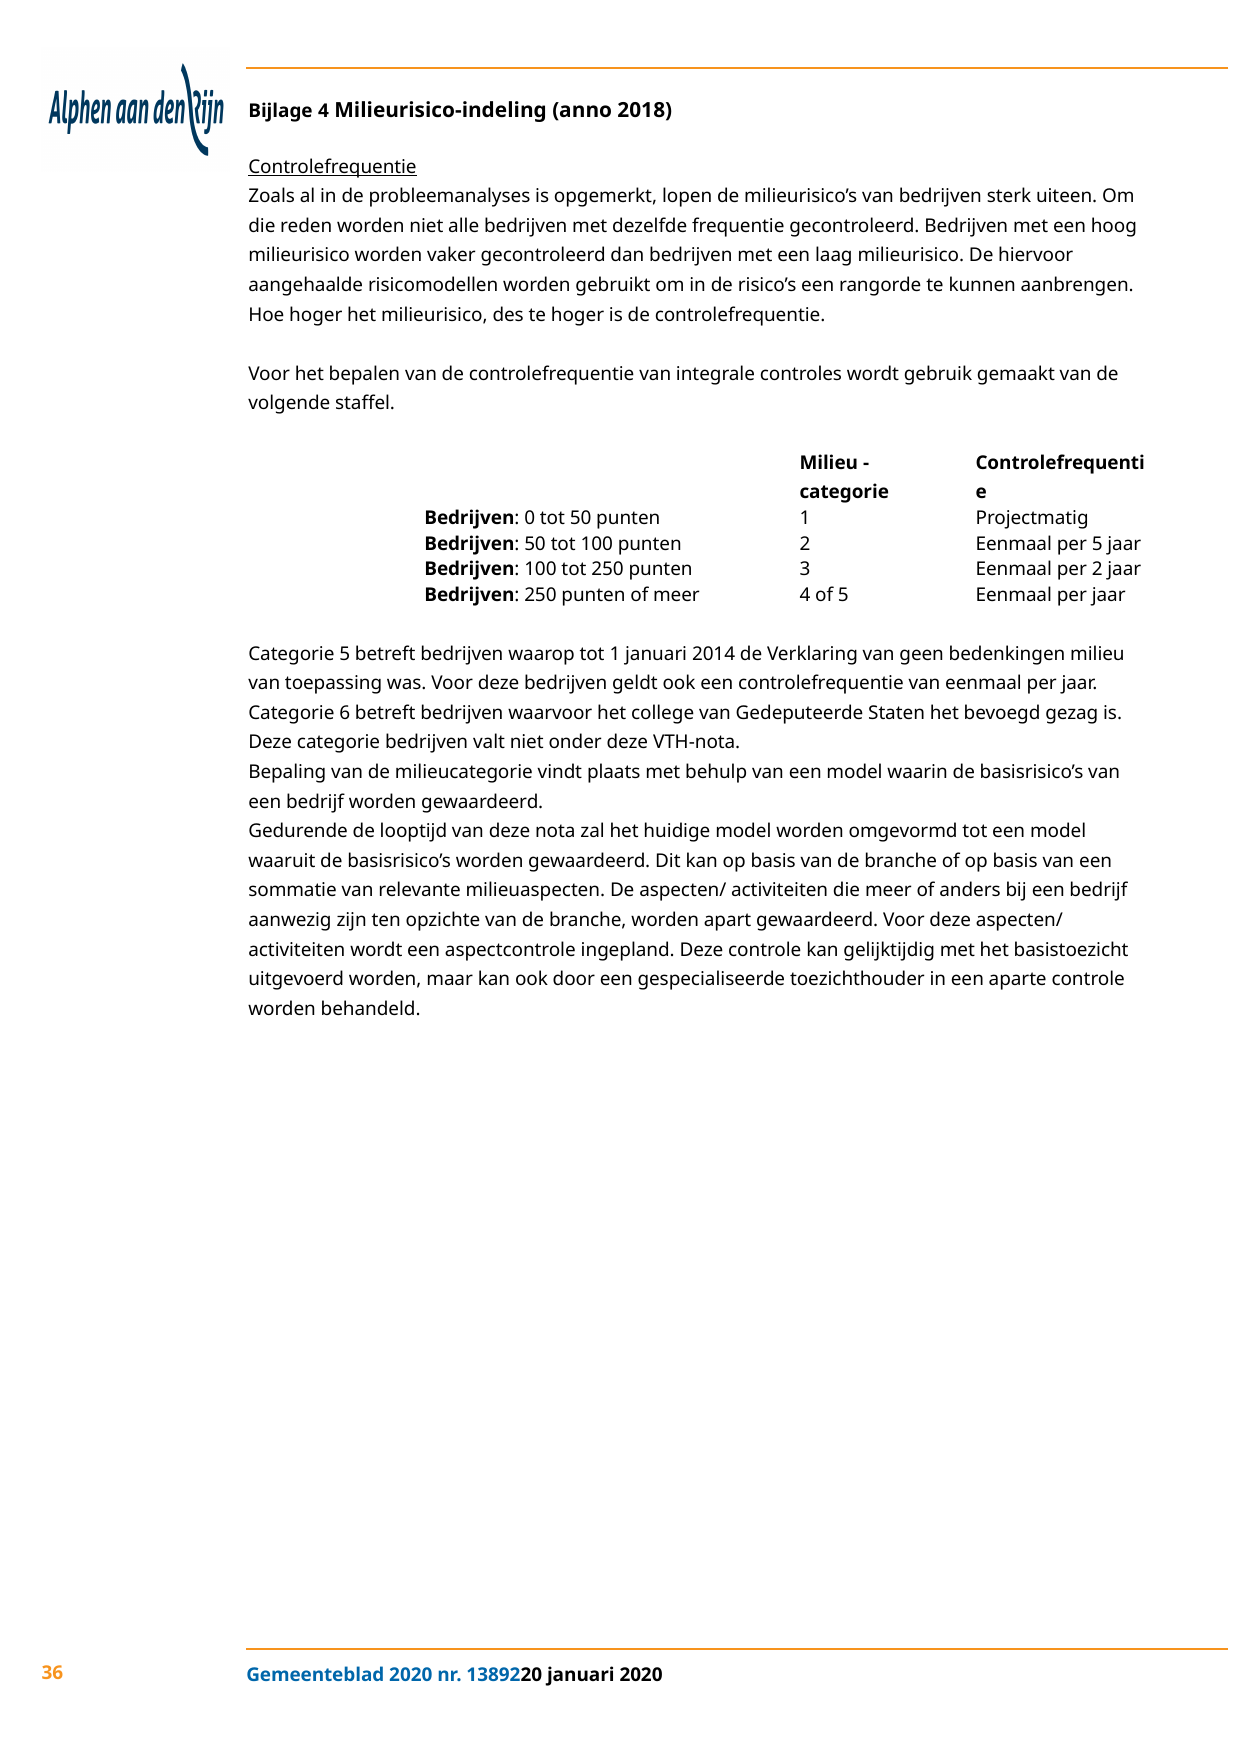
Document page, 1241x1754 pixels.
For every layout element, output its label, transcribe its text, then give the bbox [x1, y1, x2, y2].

text Controlefrequentie [248, 153, 1152, 179]
text Gedurende de looptijd van deze nota zal het huidige model worden omgevormd tot een model waaruit de basisrisico’s worden gewaardeerd. Dit kan op basis van de branche of op basis van een sommatie van relevante milieuaspecten. De aspecten/ activiteiten die meer of anders bij een bedrijf aanwezig zijn ten opzichte van de branche, worden apart gewaardeerd. Voor deze aspecten/ activiteiten wordt een aspectcontrole ingepland. Deze controle kan gelijktijdig met het basistoezicht uitgevoerd worden, maar kan ook door een gespecialiseerde toezichthouder in een aparte controle worden behandeld. [248, 817, 1152, 1021]
table_cell [248, 504, 424, 530]
table_cell Eenmaal per 5 jaar [975, 530, 1152, 556]
table_cell Bedrijven: 0 tot 50 punten [424, 504, 799, 530]
table_cell Bedrijven: 250 punten of meer [424, 581, 799, 607]
table_cell [248, 581, 424, 607]
table_header [248, 449, 424, 504]
table_header [424, 449, 799, 504]
table_cell [248, 556, 424, 581]
table_cell [248, 530, 424, 556]
table_cell Projectmatig [975, 504, 1152, 530]
table_cell Bedrijven: 50 tot 100 punten [424, 530, 799, 556]
table_cell 4 of 5 [799, 581, 975, 607]
text Bijlage 4 Milieurisico-indeling (anno 2018) [248, 95, 1152, 123]
table_cell Eenmaal per jaar [975, 581, 1152, 607]
text Bepaling van de milieucategorie vindt plaats met behulp van een model waarin de basisrisico’s van een bedrijf worden gewaardeerd. [248, 758, 1152, 813]
table_cell Eenmaal per 2 jaar [975, 556, 1152, 581]
table_header Milieu - categorie [799, 449, 975, 504]
picture [41, 47, 231, 172]
table_cell 2 [799, 530, 975, 556]
text Categorie 5 betreft bedrijven waarop tot 1 januari 2014 de Verklaring van geen bedenkingen milieu van toepassing was. Voor deze bedrijven geldt ook een controlefrequentie van eenmaal per jaar. Categorie 6 betreft bedrijven waarvoor het college van Gedeputeerde Staten het bevoegd gezag is. Deze categorie bedrijven valt niet onder deze VTH-nota. [248, 640, 1152, 754]
table_cell Bedrijven: 100 tot 250 punten [424, 556, 799, 581]
text Zoals al in de probleemanalyses is opgemerkt, lopen de milieurisico’s van bedrijven sterk uiteen. Om die reden worden niet alle bedrijven met dezelfde frequentie gecontroleerd. Bedrijven met een hoog milieurisico worden vaker gecontroleerd dan bedrijven met een laag milieurisico. De hiervoor aangehaalde risicomodellen worden gebruikt om in de risico’s een rangorde te kunnen aanbrengen. Hoe hoger het milieurisico, des te hoger is de controlefrequentie. [248, 182, 1152, 327]
text Voor het bepalen van de controlefrequentie van integrale controles wordt gebruik gemaakt van de volgende staffel. [248, 360, 1152, 415]
table_cell 3 [799, 556, 975, 581]
table_header Controlefrequentie [975, 449, 1152, 504]
table_cell 1 [799, 504, 975, 530]
